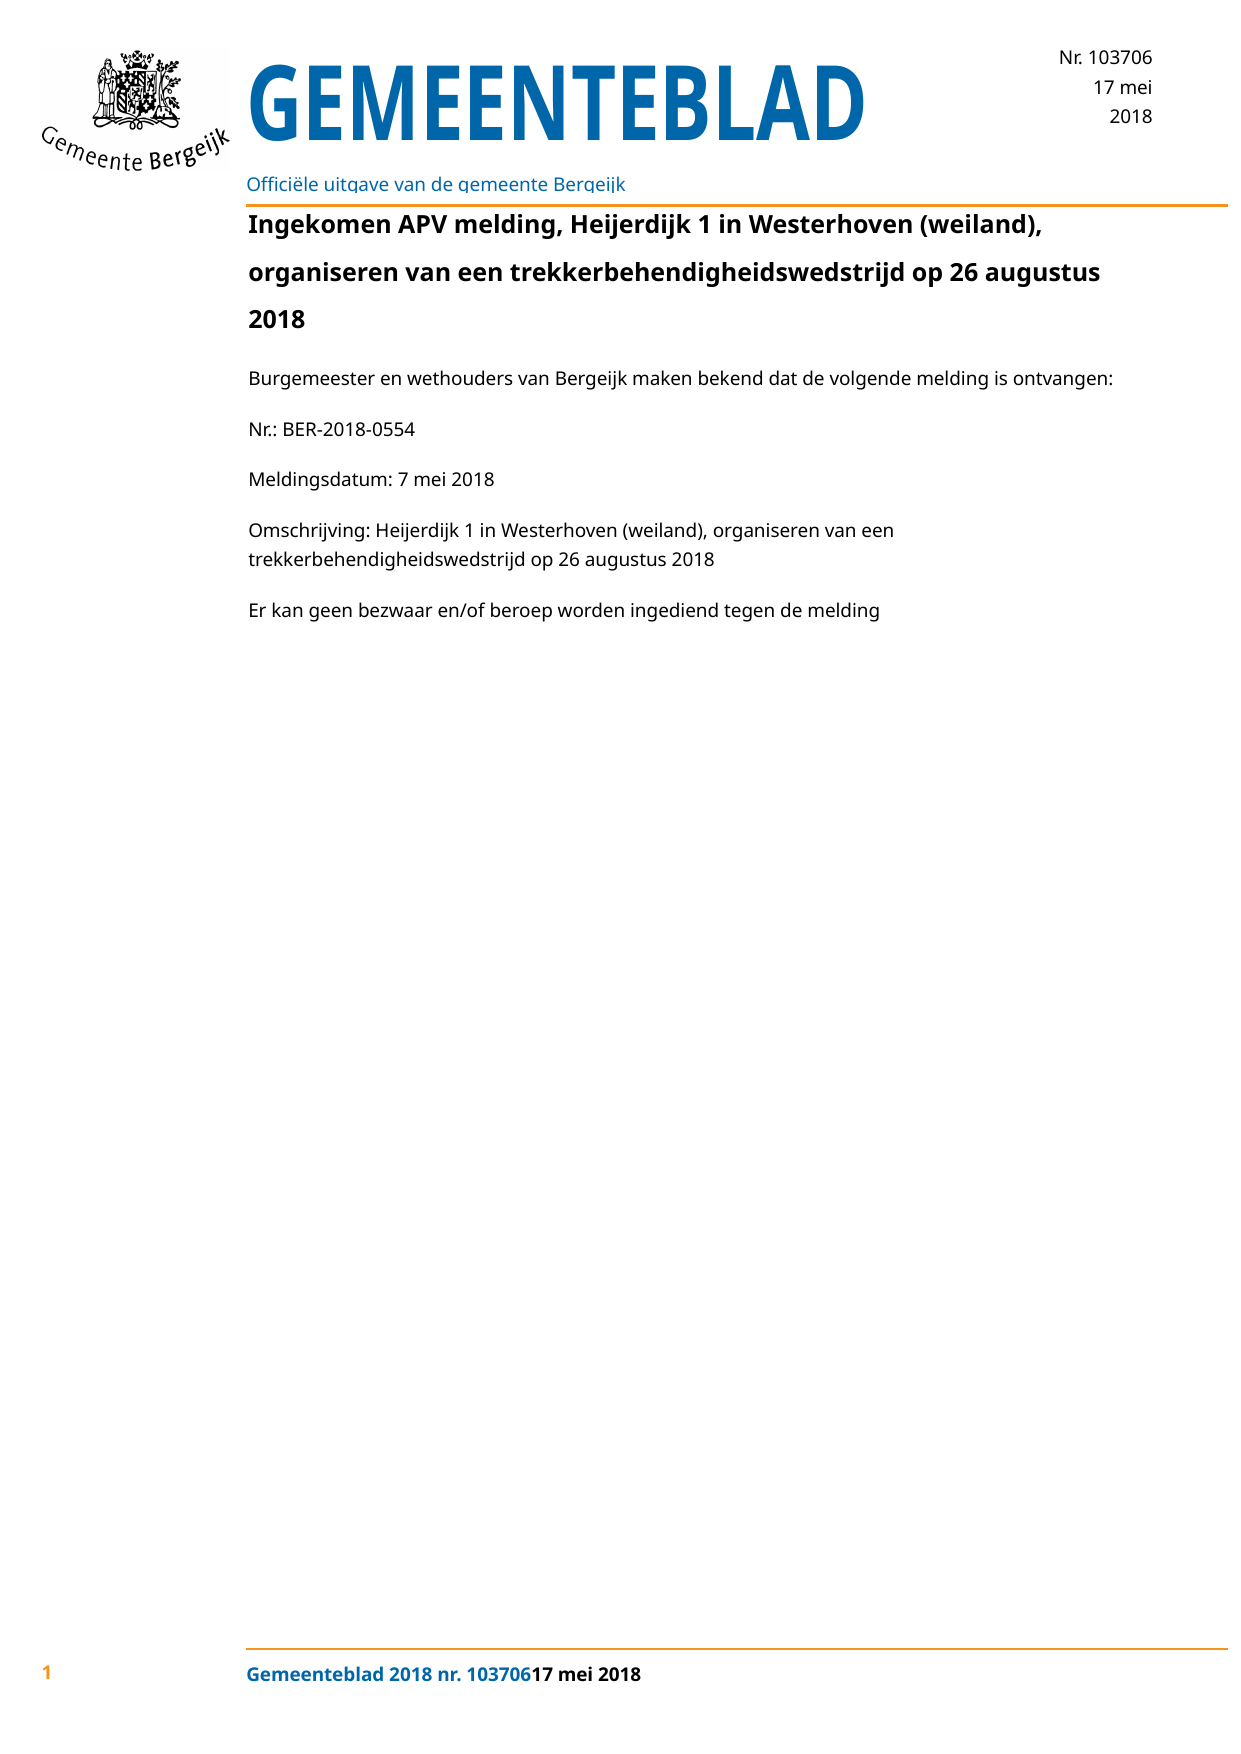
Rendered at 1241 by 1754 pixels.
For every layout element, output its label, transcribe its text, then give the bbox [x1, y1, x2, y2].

text Ingekomen APV melding, Heijerdijk 1 in Westerhoven (weiland), organiseren van een trekkerbehendigheidswedstrijd op 26 augustus 2018 [248, 207, 1152, 336]
text Omschrijving: Heijerdijk 1 in Westerhoven (weiland), organiseren van een trekkerbehendigheidswedstrijd op 26 augustus 2018 [248, 517, 1152, 572]
picture [41, 47, 231, 172]
text Nr.: BER-2018-0554 [248, 416, 1152, 442]
text Burgemeester en wethouders van Bergeijk maken bekend dat de volgende melding is ontvangen: [248, 366, 1152, 391]
text Er kan geen bezwaar en/of beroep worden ingediend tegen de melding [248, 597, 1152, 622]
text Meldingsdatum: 7 mei 2018 [248, 466, 1152, 492]
